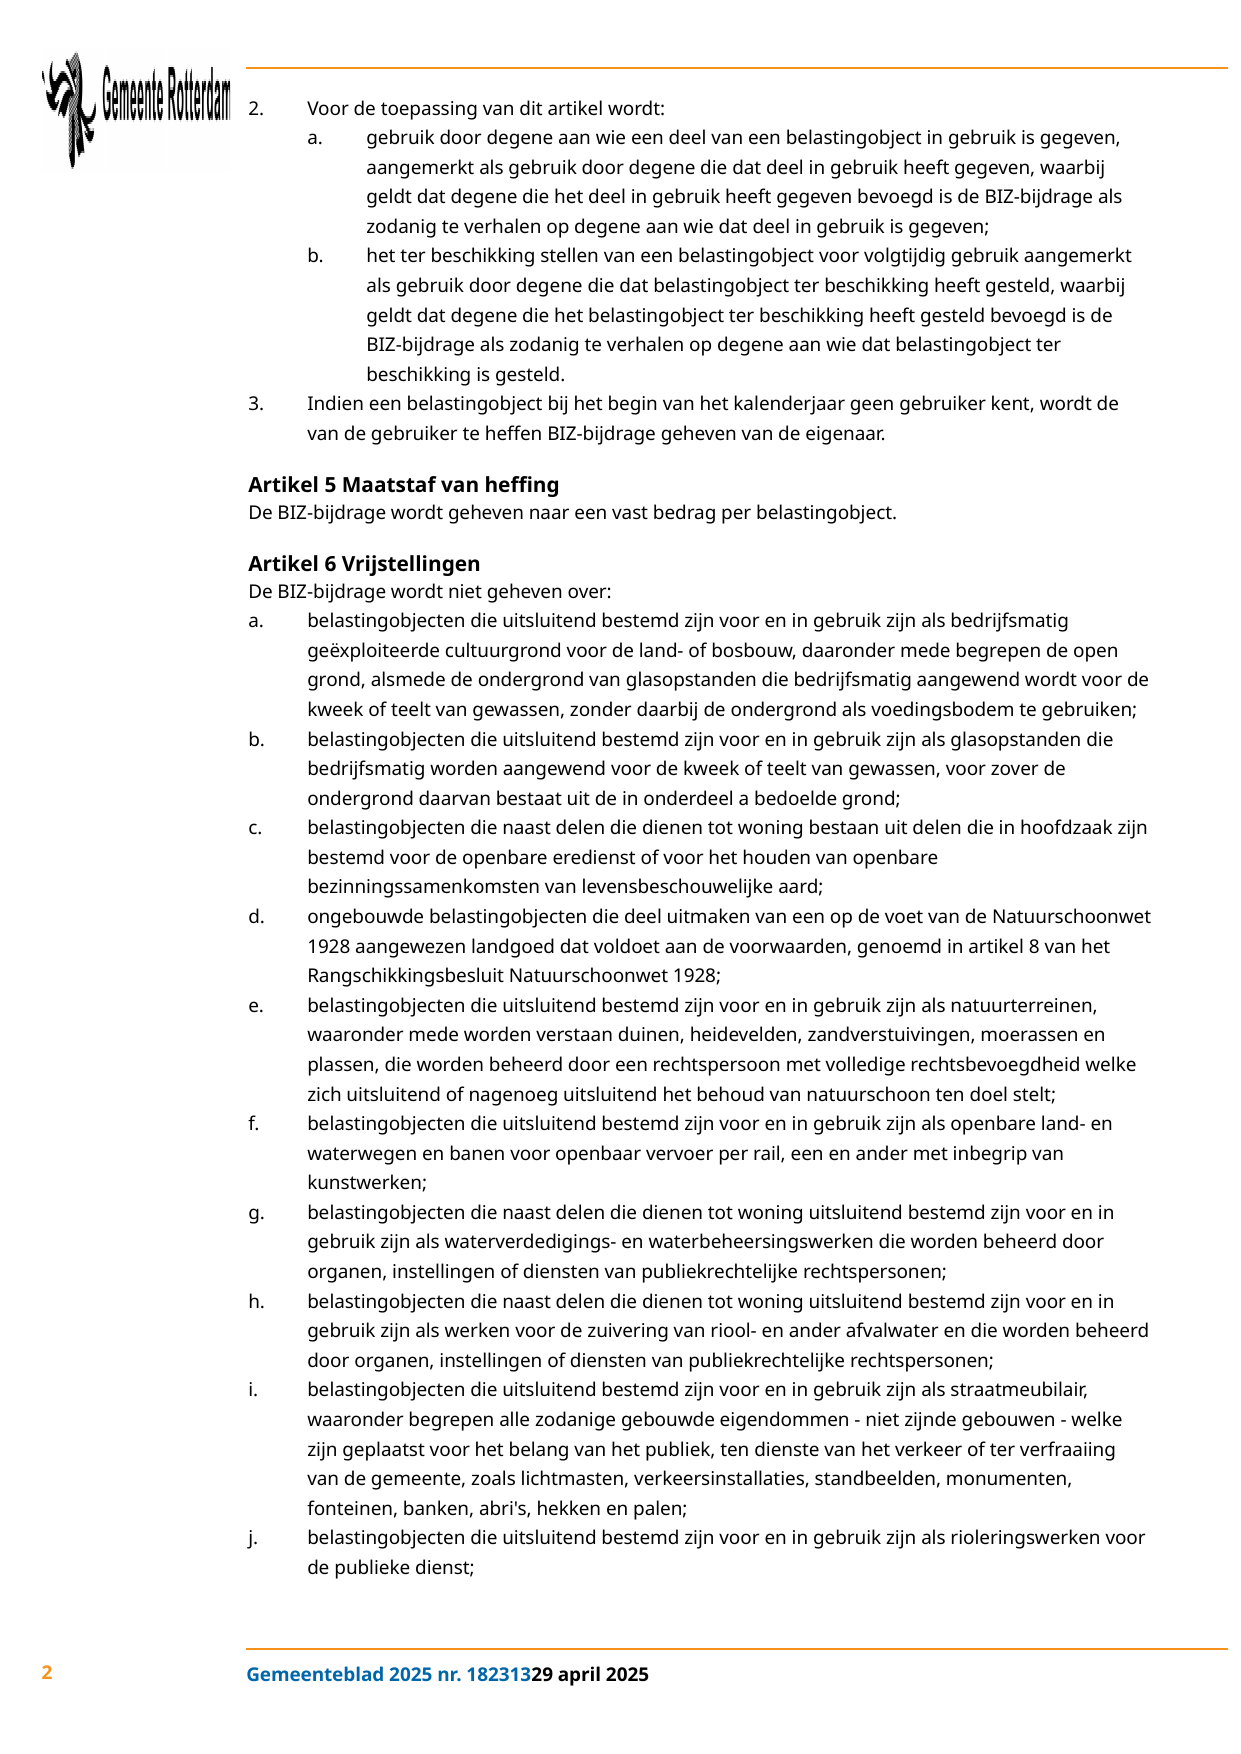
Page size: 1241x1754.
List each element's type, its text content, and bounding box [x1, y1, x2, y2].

list Voor de toepassing van dit artikel wordt: [248, 95, 1152, 121]
picture [41, 47, 231, 172]
list belastingobjecten die naast delen die dienen tot woning uitsluitend bestemd zijn voor en in gebruik zijn als werken voor de zuivering van riool- en ander afvalwater en die worden beheerd door organen, instellingen of diensten van publiekrechtelijke rechtspersonen; [248, 1288, 1152, 1373]
list ongebouwde belastingobjecten die deel uitmaken van een op de voet van de Natuurschoonwet 1928 aangewezen landgoed dat voldoet aan de voorwaarden, genoemd in artikel 8 van het Rangschikkingsbesluit Natuurschoonwet 1928; [248, 903, 1152, 988]
list gebruik door degene aan wie een deel van een belastingobject in gebruik is gegeven, aangemerkt als gebruik door degene die dat deel in gebruik heeft gegeven, waarbij geldt dat degene die het deel in gebruik heeft gegeven bevoegd is de BIZ-bijdrage als zodanig te verhalen op degene aan wie dat deel in gebruik is gegeven; [307, 124, 1152, 239]
list belastingobjecten die naast delen die dienen tot woning uitsluitend bestemd zijn voor en in gebruik zijn als waterverdedigings- en waterbeheersingswerken die worden beheerd door organen, instellingen of diensten van publiekrechtelijke rechtspersonen; [248, 1199, 1152, 1284]
list belastingobjecten die uitsluitend bestemd zijn voor en in gebruik zijn als straatmeubilair, waaronder begrepen alle zodanige gebouwde eigendommen - niet zijnde gebouwen - welke zijn geplaatst voor het belang van het publiek, ten dienste van het verkeer of ter verfraaiing van de gemeente, zoals lichtmasten, verkeersinstallaties, standbeelden, monumenten, fonteinen, banken, abri's, hekken en palen; [248, 1377, 1152, 1521]
list Indien een belastingobject bij het begin van het kalenderjaar geen gebruiker kent, wordt de van de gebruiker te heffen BIZ-bijdrage geheven van de eigenaar. [248, 391, 1152, 446]
list belastingobjecten die uitsluitend bestemd zijn voor en in gebruik zijn als bedrijfsmatig geëxploiteerde cultuurgrond voor de land- of bosbouw, daaronder mede begrepen de open grond, alsmede de ondergrond van glasopstanden die bedrijfsmatig aangewend wordt voor de kweek of teelt van gewassen, zonder daarbij de ondergrond als voedingsbodem te gebruiken; [248, 607, 1152, 722]
list belastingobjecten die uitsluitend bestemd zijn voor en in gebruik zijn als natuurterreinen, waaronder mede worden verstaan duinen, heidevelden, zandverstuivingen, moerassen en plassen, die worden beheerd door een rechtspersoon met volledige rechtsbevoegdheid welke zich uitsluitend of nagenoeg uitsluitend het behoud van natuurschoon ten doel stelt; [248, 992, 1152, 1107]
list belastingobjecten die uitsluitend bestemd zijn voor en in gebruik zijn als glasopstanden die bedrijfsmatig worden aangewend voor de kweek of teelt van gewassen, voor zover de ondergrond daarvan bestaat uit de in onderdeel a bedoelde grond; [248, 726, 1152, 811]
text De BIZ-bijdrage wordt niet geheven over: [248, 578, 1152, 604]
text De BIZ-bijdrage wordt geheven naar een vast bedrag per belastingobject. [248, 499, 1152, 525]
list het ter beschikking stellen van een belastingobject voor volgtijdig gebruik aangemerkt als gebruik door degene die dat belastingobject ter beschikking heeft gesteld, waarbij geldt dat degene die het belastingobject ter beschikking heeft gesteld bevoegd is de BIZ-bijdrage als zodanig te verhalen op degene aan wie dat belastingobject ter beschikking is gesteld. [307, 243, 1152, 387]
list belastingobjecten die naast delen die dienen tot woning bestaan uit delen die in hoofdzaak zijn bestemd voor de openbare eredienst of voor het houden van openbare bezinningssamenkomsten van levensbeschouwelijke aard; [248, 814, 1152, 899]
list belastingobjecten die uitsluitend bestemd zijn voor en in gebruik zijn als rioleringswerken voor de publieke dienst; [248, 1524, 1152, 1580]
text Artikel 5 Maatstaf van heffing [248, 471, 1152, 499]
text Artikel 6 Vrijstellingen [248, 549, 1152, 578]
list belastingobjecten die uitsluitend bestemd zijn voor en in gebruik zijn als openbare land- en waterwegen en banen voor openbaar vervoer per rail, een en ander met inbegrip van kunstwerken; [248, 1110, 1152, 1195]
